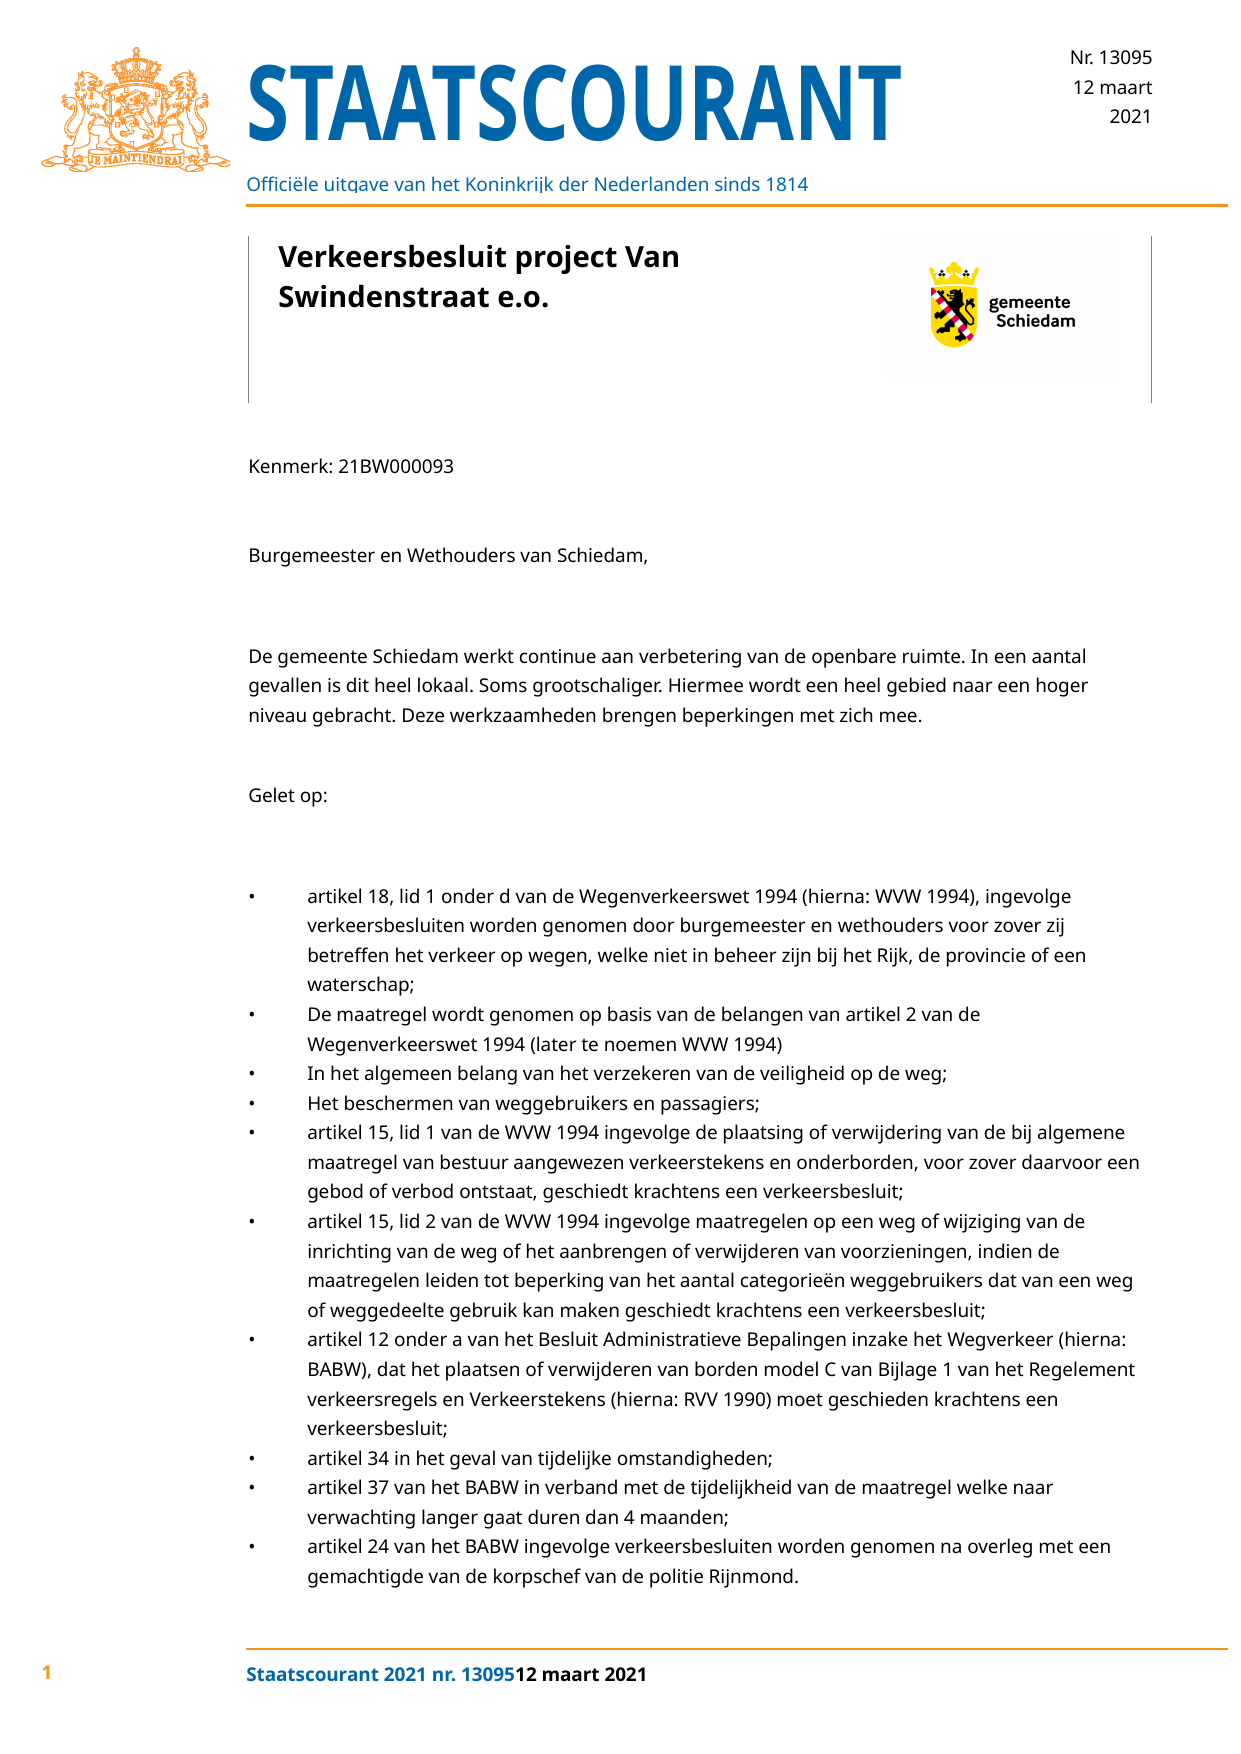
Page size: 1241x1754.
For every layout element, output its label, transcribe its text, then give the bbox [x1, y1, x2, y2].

text Kenmerk: 21BW000093 [248, 453, 1152, 479]
text Burgemeester en Wethouders van Schiedam, [248, 542, 1152, 568]
text Gelet op: [248, 782, 1152, 808]
list artikel 18, lid 1 onder d van de Wegenverkeerswet 1994 (hierna: WVW 1994), ingevolge verkeersbesluiten worden genomen door burgemeester en wethouders voor zover zij betreffen het verkeer op wegen, welke niet in beheer zijn bij het Rijk, de provincie of een waterschap; [248, 883, 1152, 997]
list artikel 24 van het BABW ingevolge verkeersbesluiten worden genomen na overleg met een gemachtigde van de korpschef van de politie Rijnmond. [248, 1534, 1152, 1589]
list artikel 15, lid 2 van de WVW 1994 ingevolge maatregelen op een weg of wijziging van de inrichting van de weg of het aanbrengen of verwijderen van voorzieningen, indien de maatregelen leiden tot beperking van het aantal categorieën weggebruikers dat van een weg of weggedeelte gebruik kan maken geschiedt krachtens een verkeersbesluit; [248, 1208, 1152, 1323]
list De maatregel wordt genomen op basis van de belangen van artikel 2 van de Wegenverkeerswet 1994 (later te noemen WVW 1994) [248, 1001, 1152, 1057]
list artikel 34 in het geval van tijdelijke omstandigheden; [248, 1445, 1152, 1471]
picture [41, 47, 231, 172]
list artikel 12 onder a van het Besluit Administratieve Bepalingen inzake het Wegverkeer (hierna: BABW), dat het plaatsen of verwijderen van borden model C van Bijlage 1 van het Regelement verkeersregels en Verkeerstekens (hierna: RVV 1990) moet geschieden krachtens een verkeersbesluit; [248, 1327, 1152, 1441]
picture [882, 236, 1119, 378]
table_header Verkeersbesluit project Van Swindenstraat e.o. [249, 236, 850, 403]
text De gemeente Schiedam werkt continue aan verbetering van de openbare ruimte. In een aantal gevallen is dit heel lokaal. Soms grootschaliger. Hiermee wordt een heel gebied naar een hoger niveau gebracht. Deze werkzaamheden brengen beperkingen met zich mee. [248, 643, 1152, 728]
list Het beschermen van weggebruikers en passagiers; [248, 1090, 1152, 1116]
list In het algemeen belang van het verzekeren van de veiligheid op de weg; [248, 1060, 1152, 1086]
table_header [850, 236, 882, 377]
list artikel 15, lid 1 van de WVW 1994 ingevolge de plaatsing of verwijdering van de bij algemene maatregel van bestuur aangewezen verkeerstekens en onderborden, voor zover daarvoor een gebod of verbod ontstaat, geschiedt krachtens een verkeersbesluit; [248, 1119, 1152, 1204]
table_header [850, 378, 1151, 403]
table_header [1119, 236, 1151, 377]
list artikel 37 van het BABW in verband met de tijdelijkheid van de maatregel welke naar verwachting langer gaat duren dan 4 maanden; [248, 1474, 1152, 1530]
